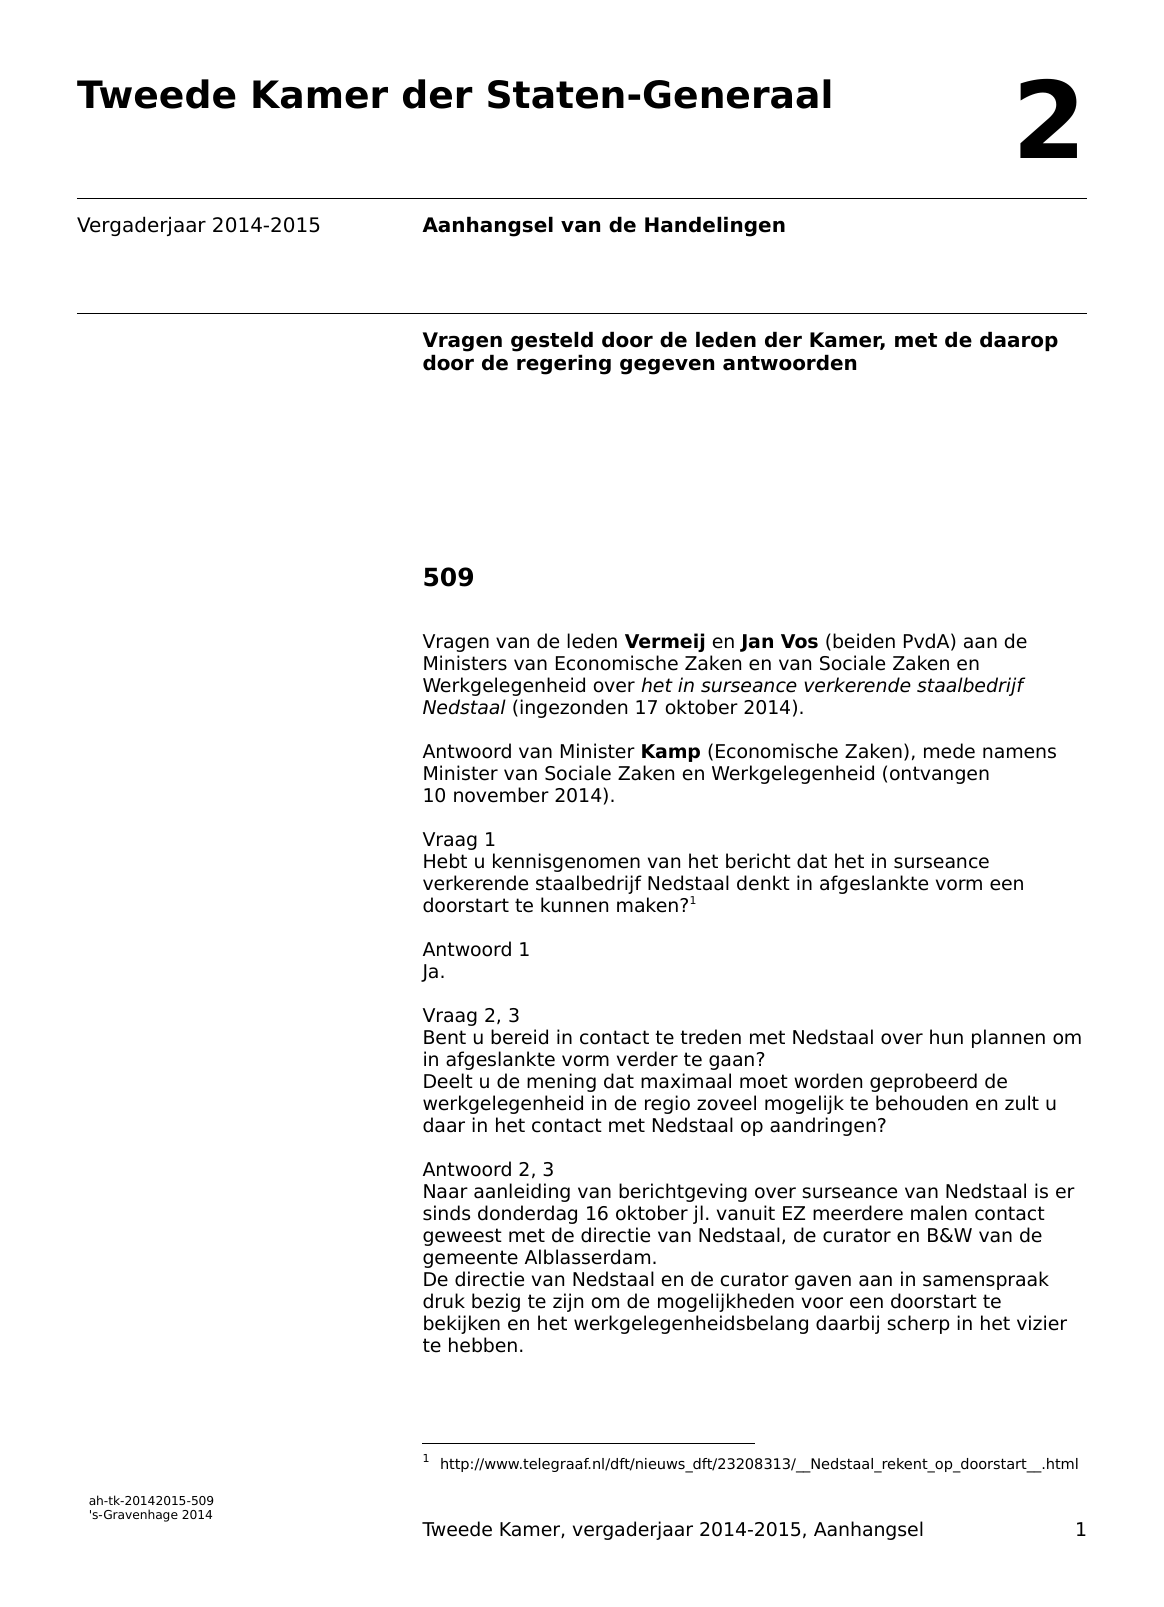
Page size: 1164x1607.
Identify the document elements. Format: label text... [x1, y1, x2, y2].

text Vraag 1 [422, 829, 1087, 851]
text Antwoord 1 [422, 939, 1087, 961]
table_cell Vergaderjaar 2014-2015 [77, 199, 422, 313]
text 's-Gravenhage 2014 [88, 1508, 323, 1522]
text Antwoord van Minister Kamp (Economische Zaken), mede namens Minister van Sociale Zaken en Werkgelegenheid (ontvangen 10 november 2014). [422, 741, 1087, 807]
text Hebt u kennisgenomen van het bericht dat het in surseance verkerende staalbedrijf Nedstaal denkt in afgeslankte vorm een doorstart te kunnen maken? [422, 851, 1087, 917]
text De directie van Nedstaal en de curator gaven aan in samenspraak druk bezig te zijn om de mogelijkheden voor een doorstart te bekijken en het werkgelegenheidsbelang daarbij scherp in het vizier te hebben. [422, 1269, 1087, 1357]
table_cell [77, 314, 422, 376]
text Naar aanleiding van berichtgeving over surseance van Nedstaal is er sinds donderdag 16 oktober jl. vanuit EZ meerdere malen contact geweest met de directie van Nedstaal, de curator en B&W van de gemeente Alblasserdam. [422, 1181, 1087, 1269]
text Vragen van de leden Vermeij en Jan Vos (beiden PvdA) aan de Ministers van Economische Zaken en van Sociale Zaken en Werkgelegenheid over het in surseance verkerende staalbedrijf Nedstaal (ingezonden 17 oktober 2014). [422, 631, 1087, 718]
text Antwoord 2, 3 [422, 1159, 1087, 1181]
table_header Tweede Kamer der Staten-Generaal [77, 59, 886, 198]
table_cell Vragen gesteld door de leden der Kamer, met de daarop door de regering gegeven antwoorden [422, 314, 1087, 376]
text Deelt u de mening dat maximaal moet worden geprobeerd de werkgelegenheid in de regio zoveel mogelijk te behouden en zult u daar in het contact met Nedstaal op aandringen? [422, 1071, 1087, 1137]
table_header 2 [886, 59, 1087, 198]
text ah-tk-20142015-509 [88, 1494, 323, 1508]
text Ja. [422, 961, 1087, 983]
table_cell Aanhangsel van de Handelingen [422, 199, 1087, 313]
text 509 [422, 563, 1087, 592]
text http://www.telegraaf.nl/dft/nieuws_dft/23208313/__Nedstaal_rekent_op_doorstart__.html [422, 1452, 1087, 1474]
text Bent u bereid in contact te treden met Nedstaal over hun plannen om in afgeslankte vorm verder te gaan? [422, 1027, 1087, 1071]
text Vraag 2, 3 [422, 1005, 1087, 1027]
